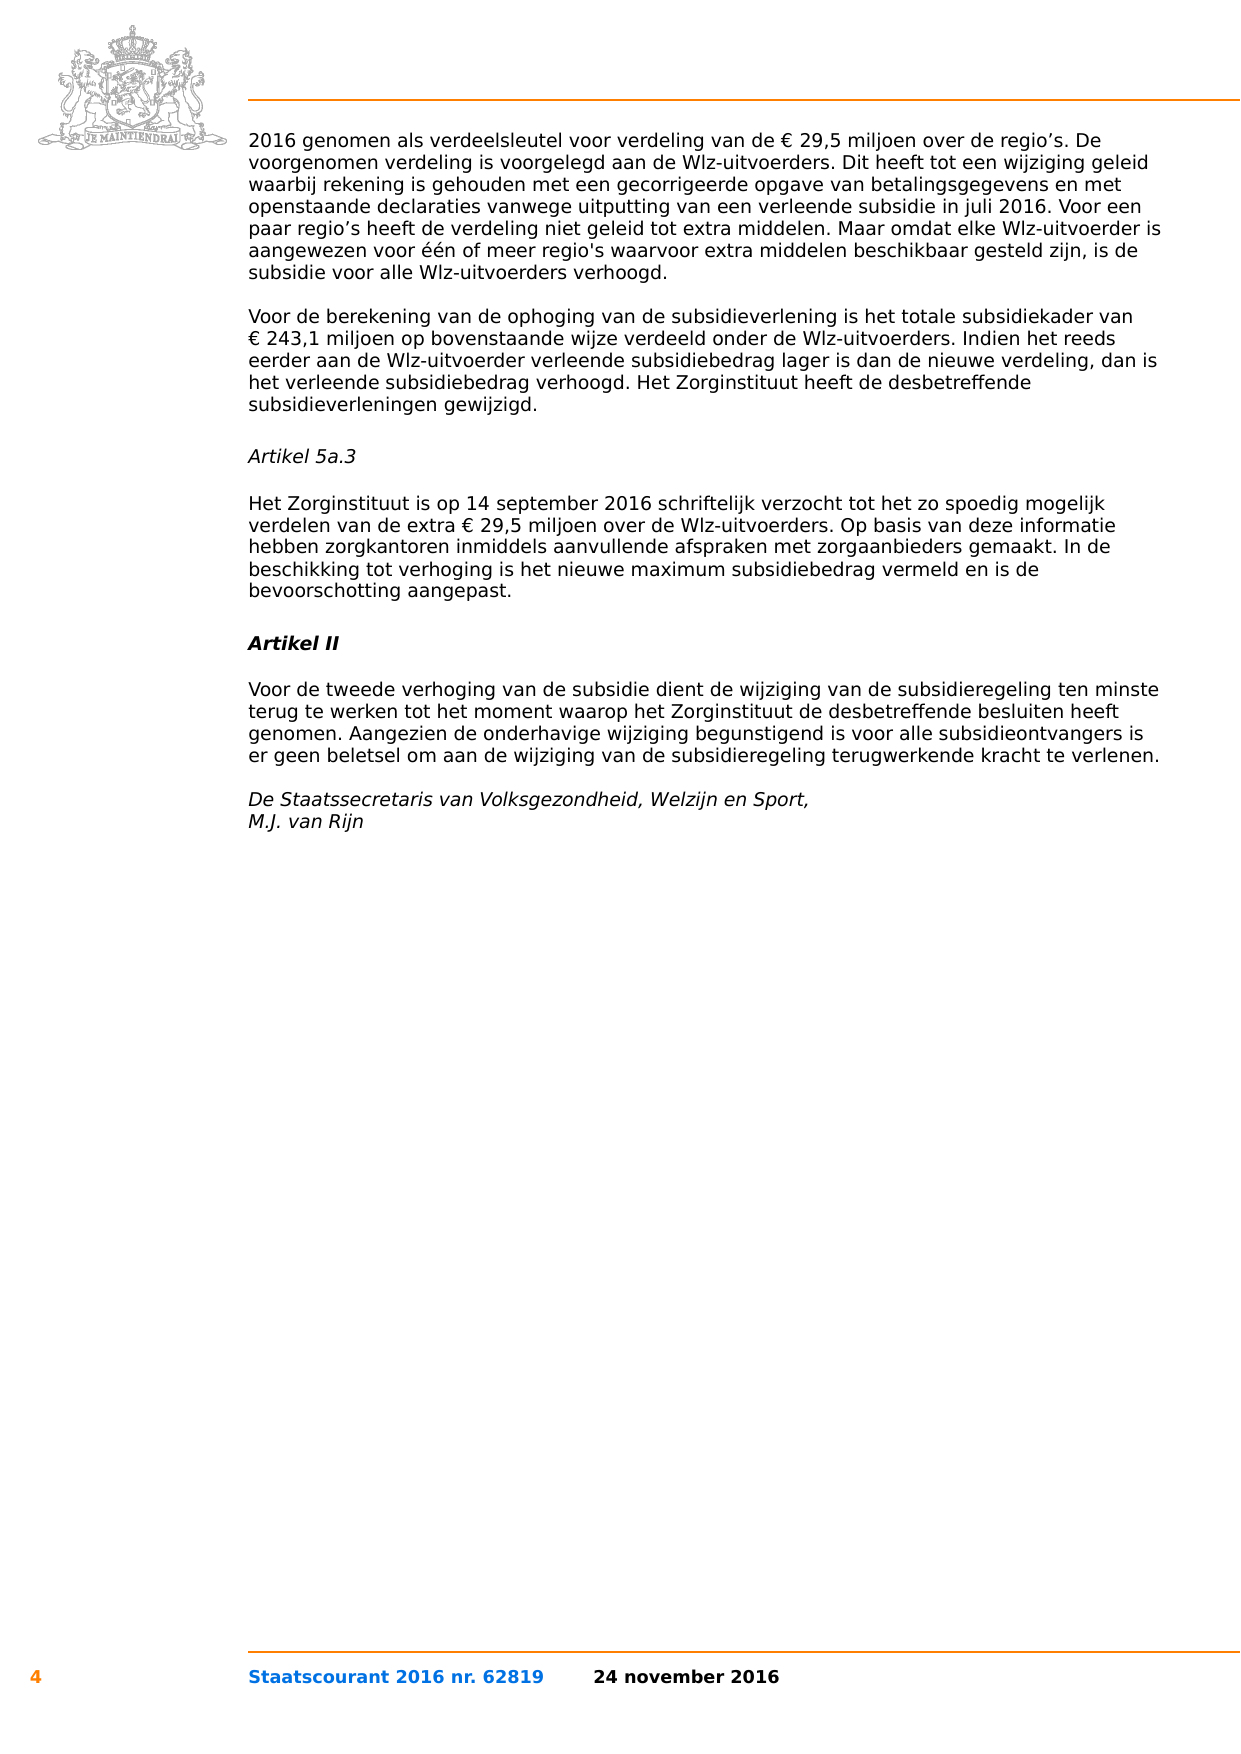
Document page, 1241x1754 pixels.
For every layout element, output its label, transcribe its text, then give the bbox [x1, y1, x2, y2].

text Het Zorginstituut is op 14 september 2016 schriftelijk verzocht tot het zo spoedig mogelijk verdelen van de extra € 29,5 miljoen over de Wlz-uitvoerders. Op basis van deze informatie hebben zorgkantoren inmiddels aanvullende afspraken met zorgaanbieders gemaakt. In de beschikking tot verhoging is het nieuwe maximum subsidiebedrag vermeld en is de bevoorschotting aangepast. [248, 492, 1163, 602]
text De Staatssecretaris van Volksgezondheid, Welzijn en Sport, M.J. van Rijn [248, 789, 1163, 833]
subtitle Artikel 5a.3 [248, 446, 1163, 467]
text 2016 genomen als verdeelsleutel voor verdeling van de € 29,5 miljoen over de regio’s. De voorgenomen verdeling is voorgelegd aan de Wlz-uitvoerders. Dit heeft tot een wijziging geleid waarbij rekening is gehouden met een gecorrigeerde opgave van betalingsgegevens en met openstaande declaraties vanwege uitputting van een verleende subsidie in juli 2016. Voor een paar regio’s heeft de verdeling niet geleid tot extra middelen. Maar omdat elke Wlz-uitvoerder is aangewezen voor één of meer regio's waarvoor extra middelen beschikbaar gesteld zijn, is de subsidie voor alle Wlz-uitvoerders verhoogd. [248, 130, 1163, 284]
subtitle Artikel II [248, 632, 1163, 654]
text Voor de tweede verhoging van de subsidie dient de wijziging van de subsidieregeling ten minste terug te werken tot het moment waarop het Zorginstituut de desbetreffende besluiten heeft genomen. Aangezien de onderhavige wijziging begunstigend is voor alle subsidieontvangers is er geen beletsel om aan de wijziging van de subsidieregeling terugwerkende kracht te verlenen. [248, 679, 1163, 767]
text Voor de berekening van de ophoging van de subsidieverlening is het totale subsidiekader van € 243,1 miljoen op bovenstaande wijze verdeeld onder de Wlz-uitvoerders. Indien het reeds eerder aan de Wlz-uitvoerder verleende subsidiebedrag lager is dan de nieuwe verdeling, dan is het verleende subsidiebedrag verhoogd. Het Zorginstituut heeft de desbetreffende subsidieverleningen gewijzigd. [248, 306, 1163, 416]
picture [38, 25, 227, 150]
